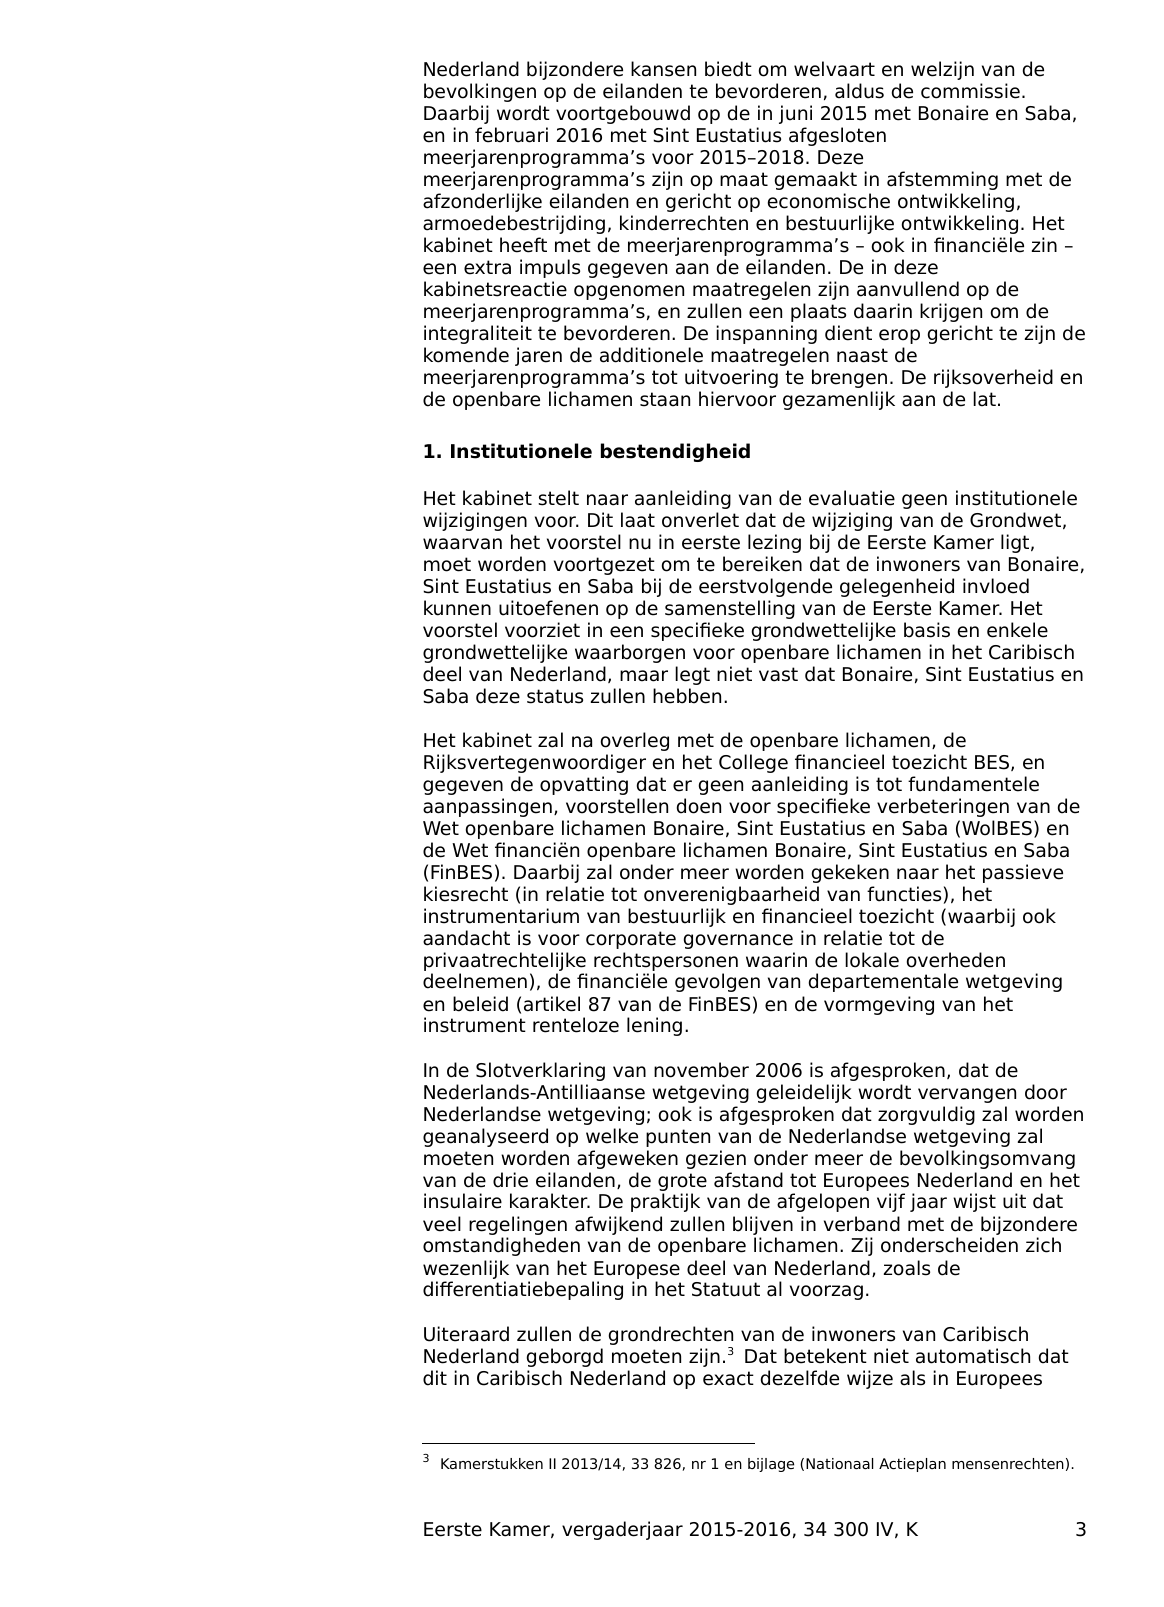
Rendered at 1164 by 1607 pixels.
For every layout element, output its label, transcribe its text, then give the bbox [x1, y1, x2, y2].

text Kamerstukken II 2013/14, 33 826, nr 1 en bijlage (Nationaal Actieplan mensenrechten). [422, 1452, 1087, 1474]
text Het kabinet zal na overleg met de openbare lichamen, de Rijksvertegenwoordiger en het College financieel toezicht BES, en gegeven de opvatting dat er geen aanleiding is tot fundamentele aanpassingen, voorstellen doen voor specifieke verbeteringen van de Wet openbare lichamen Bonaire, Sint Eustatius en Saba (WolBES) en de Wet financiën openbare lichamen Bonaire, Sint Eustatius en Saba (FinBES). Daarbij zal onder meer worden gekeken naar het passieve kiesrecht (in relatie tot onverenigbaarheid van functies), het instrumentarium van bestuurlijk en financieel toezicht (waarbij ook aandacht is voor corporate governance in relatie tot de privaatrechtelijke rechtspersonen waarin de lokale overheden deelnemen), de financiële gevolgen van departementale wetgeving en beleid (artikel 87 van de FinBES) en de vormgeving van het instrument renteloze lening. [422, 730, 1087, 1037]
text In de Slotverklaring van november 2006 is afgesproken, dat de Nederlands-Antilliaanse wetgeving geleidelijk wordt vervangen door Nederlandse wetgeving; ook is afgesproken dat zorgvuldig zal worden geanalyseerd op welke punten van de Nederlandse wetgeving zal moeten worden afgeweken gezien onder meer de bevolkingsomvang van de drie eilanden, de grote afstand tot Europees Nederland en het insulaire karakter. De praktijk van de afgelopen vijf jaar wijst uit dat veel regelingen afwijkend zullen blijven in verband met de bijzondere omstandigheden van de openbare lichamen. Zij onderscheiden zich wezenlijk van het Europese deel van Nederland, zoals de differentiatiebepaling in het Statuut al voorzag. [422, 1059, 1087, 1301]
text Nederland bijzondere kansen biedt om welvaart en welzijn van de bevolkingen op de eilanden te bevorderen, aldus de commissie. Daarbij wordt voortgebouwd op de in juni 2015 met Bonaire en Saba, en in februari 2016 met Sint Eustatius afgesloten meerjarenprogramma’s voor 2015–2018. Deze meerjarenprogramma’s zijn op maat gemaakt in afstemming met de afzonderlijke eilanden en gericht op economische ontwikkeling, armoedebestrijding, kinderrechten en bestuurlijke ontwikkeling. Het kabinet heeft met de meerjarenprogramma’s – ook in financiële zin – een extra impuls gegeven aan de eilanden. De in deze kabinetsreactie opgenomen maatregelen zijn aanvullend op de meerjarenprogramma’s, en zullen een plaats daarin krijgen om de integraliteit te bevorderen. De inspanning dient erop gericht te zijn de komende jaren de additionele maatregelen naast de meerjarenprogramma’s tot uitvoering te brengen. De rijksoverheid en de openbare lichamen staan hiervoor gezamenlijk aan de lat. [422, 59, 1087, 411]
text Uiteraard zullen de grondrechten van de inwoners van Caribisch Nederland geborgd moeten zijn. Dat betekent niet automatisch dat dit in Caribisch Nederland op exact dezelfde wijze als in Europees [422, 1323, 1087, 1389]
subtitle 1. Institutionele bestendigheid [422, 441, 1087, 463]
text Het kabinet stelt naar aanleiding van de evaluatie geen institutionele wijzigingen voor. Dit laat onverlet dat de wijziging van de Grondwet, waarvan het voorstel nu in eerste lezing bij de Eerste Kamer ligt, moet worden voortgezet om te bereiken dat de inwoners van Bonaire, Sint Eustatius en Saba bij de eerstvolgende gelegenheid invloed kunnen uitoefenen op de samenstelling van de Eerste Kamer. Het voorstel voorziet in een specifieke grondwettelijke basis en enkele grondwettelijke waarborgen voor openbare lichamen in het Caribisch deel van Nederland, maar legt niet vast dat Bonaire, Sint Eustatius en Saba deze status zullen hebben. [422, 488, 1087, 707]
